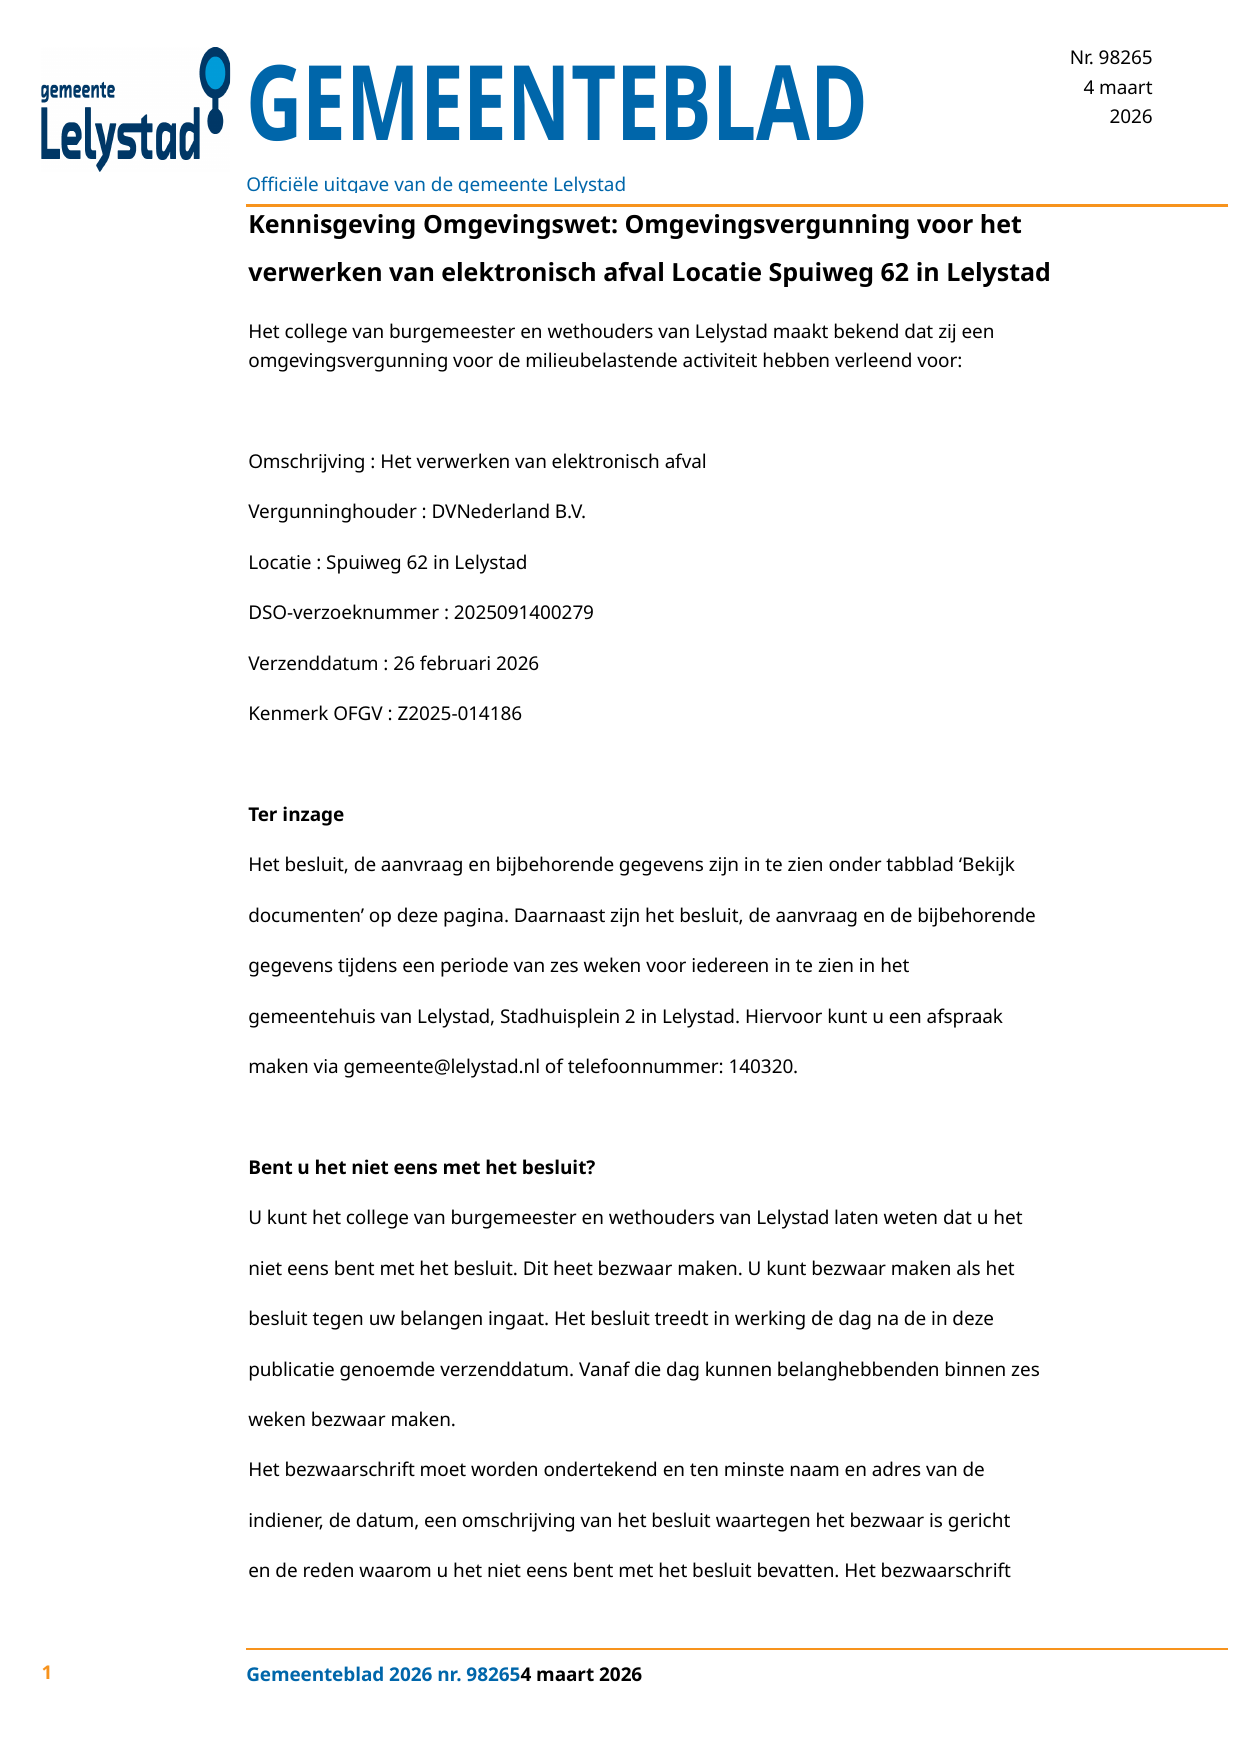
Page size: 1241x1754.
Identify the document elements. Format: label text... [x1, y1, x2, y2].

text besluit tegen uw belangen ingaat. Het besluit treedt in werking de dag na de in deze [248, 1305, 1152, 1331]
text indiener, de datum, een omschrijving van het besluit waartegen het bezwaar is gericht [248, 1507, 1152, 1533]
text Kennisgeving Omgevingswet: Omgevingsvergunning voor het verwerken van elektronisch afval Locatie Spuiweg 62 in Lelystad [248, 207, 1152, 288]
text Omschrijving : Het verwerken van elektronisch afval [248, 448, 1152, 474]
text en de reden waarom u het niet eens bent met het besluit bevatten. Het bezwaarschrift [248, 1557, 1152, 1583]
picture [41, 47, 231, 172]
text DSO-verzoeknummer : 2025091400279 [248, 599, 1152, 625]
text niet eens bent met het besluit. Dit heet bezwaar maken. U kunt bezwaar maken als het [248, 1255, 1152, 1281]
text gegevens tijdens een periode van zes weken voor iedereen in te zien in het [248, 952, 1152, 978]
text Het besluit, de aanvraag en bijbehorende gegevens zijn in te zien onder tabblad ‘Bekijk [248, 852, 1152, 877]
text Verzenddatum : 26 februari 2026 [248, 650, 1152, 676]
text Kenmerk OFGV : Z2025-014186 [248, 700, 1152, 726]
text Het college van burgemeester en wethouders van Lelystad maakt bekend dat zij een omgevingsvergunning voor de milieubelastende activiteit hebben verleend voor: [248, 318, 1152, 373]
text Bent u het niet eens met het besluit? [248, 1154, 1152, 1180]
text maken via gemeente@lelystad.nl of telefoonnummer: 140320. [248, 1053, 1152, 1079]
text Ter inzage [248, 801, 1152, 827]
text publicatie genoemde verzenddatum. Vanaf die dag kunnen belanghebbenden binnen zes [248, 1356, 1152, 1382]
text weken bezwaar maken. [248, 1406, 1152, 1432]
text Het bezwaarschrift moet worden ondertekend en ten minste naam en adres van de [248, 1457, 1152, 1482]
text Locatie : Spuiweg 62 in Lelystad [248, 549, 1152, 575]
text Vergunninghouder : DVNederland B.V. [248, 499, 1152, 524]
text documenten’ op deze pagina. Daarnaast zijn het besluit, de aanvraag en de bijbehorende [248, 902, 1152, 928]
text gemeentehuis van Lelystad, Stadhuisplein 2 in Lelystad. Hiervoor kunt u een afspraak [248, 1003, 1152, 1029]
text U kunt het college van burgemeester en wethouders van Lelystad laten weten dat u het [248, 1204, 1152, 1230]
